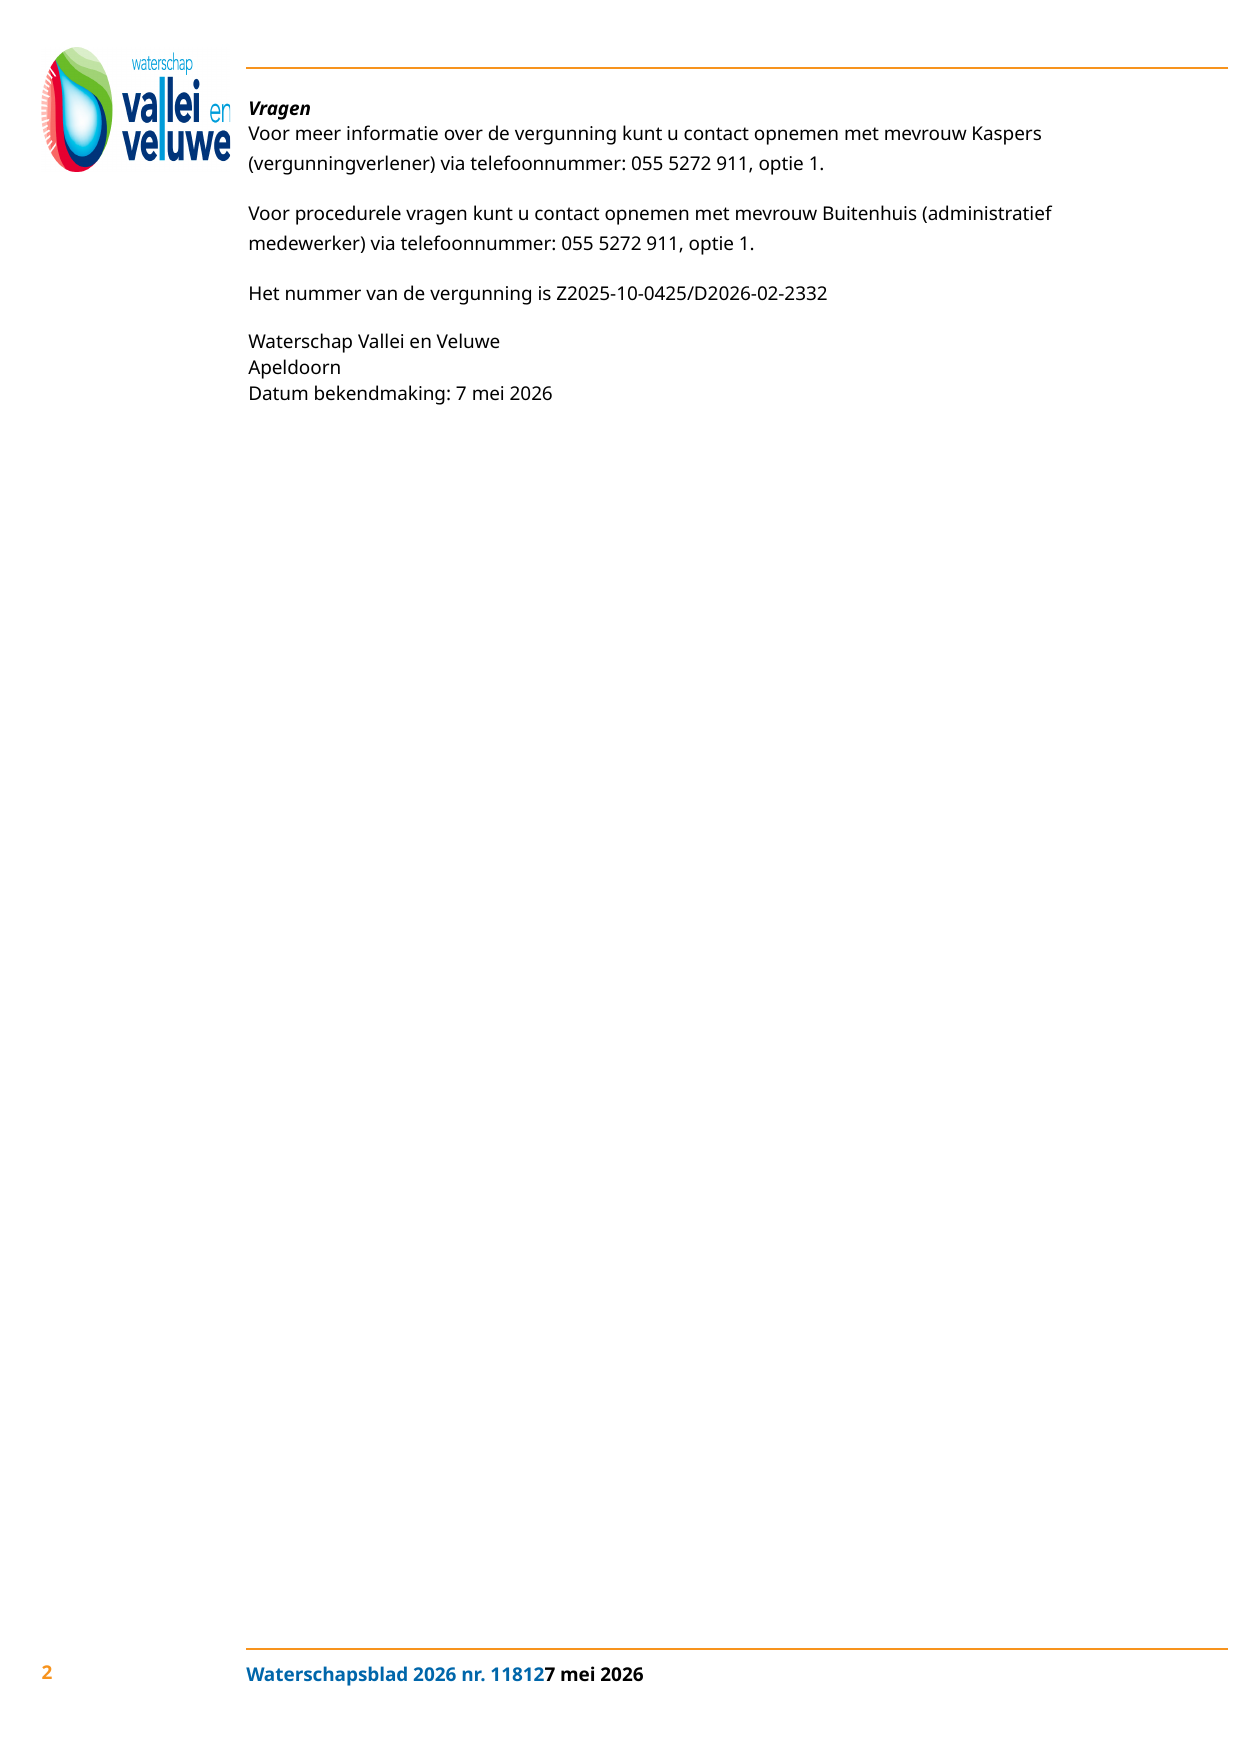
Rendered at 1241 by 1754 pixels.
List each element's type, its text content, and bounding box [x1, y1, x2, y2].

text Waterschap Vallei en Veluwe [248, 328, 1152, 354]
text Voor procedurele vragen kunt u contact opnemen met mevrouw Buitenhuis (administratief medewerker) via telefoonnummer: 055 5272 911, optie 1. [248, 201, 1152, 256]
picture [41, 47, 231, 172]
text Apeldoorn [248, 354, 1152, 380]
text Datum bekendmaking: 7 mei 2026 [248, 380, 1152, 406]
text Voor meer informatie over de vergunning kunt u contact opnemen met mevrouw Kaspers (vergunningverlener) via telefoonnummer: 055 5272 911, optie 1. [248, 121, 1152, 176]
text Vragen [248, 95, 1152, 121]
text Het nummer van de vergunning is Z2025-10-0425/D2026-02-2332 [248, 281, 1152, 306]
